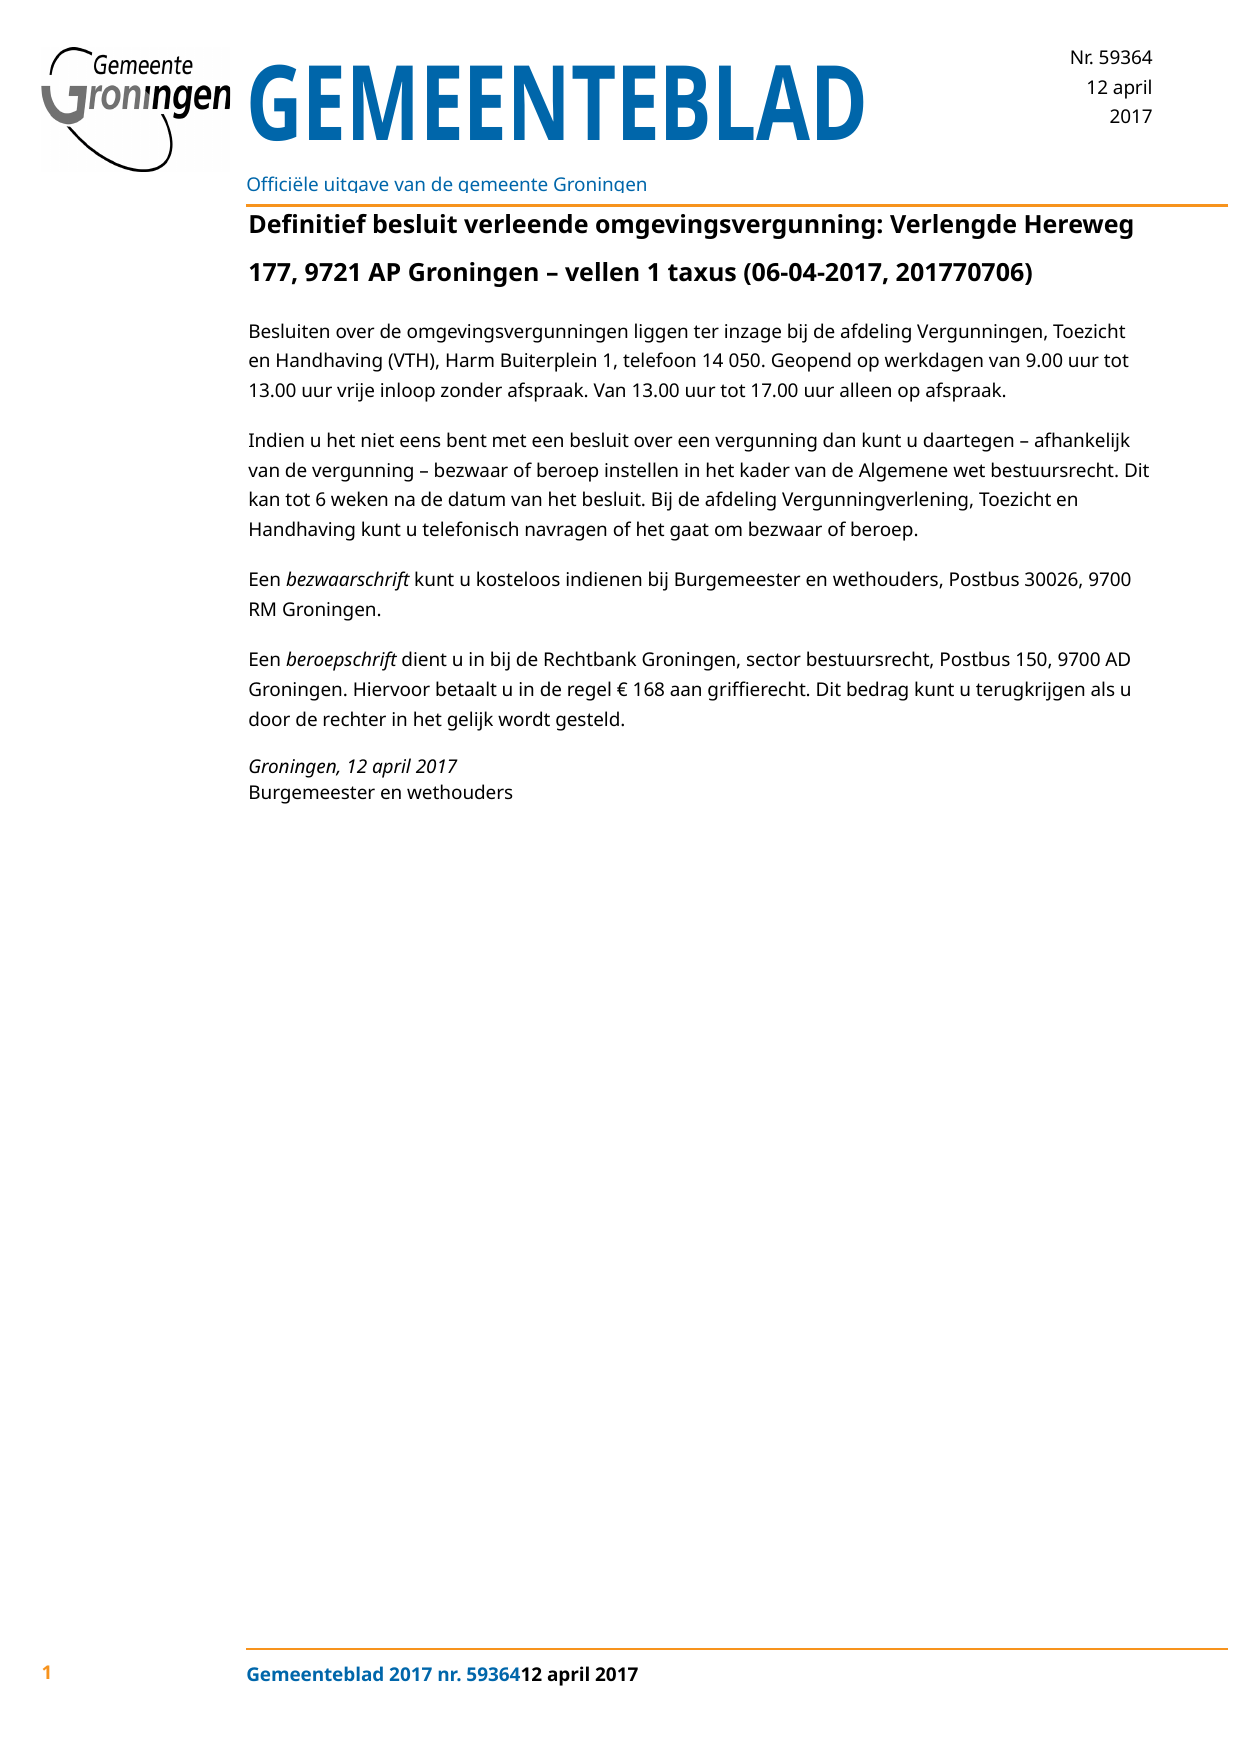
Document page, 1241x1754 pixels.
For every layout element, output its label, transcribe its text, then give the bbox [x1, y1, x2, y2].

text Een beroepschrift dient u in bij de Rechtbank Groningen, sector bestuursrecht, Postbus 150, 9700 AD Groningen. Hiervoor betaalt u in de regel € 168 aan griffierecht. Dit bedrag kunt u terugkrijgen als u door de rechter in het gelijk wordt gesteld. [248, 647, 1152, 732]
text Burgemeester en wethouders [248, 779, 1152, 805]
text Indien u het niet eens bent met een besluit over een vergunning dan kunt u daartegen – afhankelijk van de vergunning – bezwaar of beroep instellen in het kader van de Algemene wet bestuursrecht. Dit kan tot 6 weken na de datum van het besluit. Bij de afdeling Vergunningverlening, Toezicht en Handhaving kunt u telefonisch navragen of het gaat om bezwaar of beroep. [248, 427, 1152, 542]
picture [41, 47, 231, 172]
text Groningen, 12 april 2017 [248, 754, 1152, 779]
text Een bezwaarschrift kunt u kosteloos indienen bij Burgemeester en wethouders, Postbus 30026, 9700 RM Groningen. [248, 567, 1152, 622]
text Besluiten over de omgevingsvergunningen liggen ter inzage bij de afdeling Vergunningen, Toezicht en Handhaving (VTH), Harm Buiterplein 1, telefoon 14 050. Geopend op werkdagen van 9.00 uur tot 13.00 uur vrije inloop zonder afspraak. Van 13.00 uur tot 17.00 uur alleen op afspraak. [248, 318, 1152, 403]
text Definitief besluit verleende omgevingsvergunning: Verlengde Hereweg 177, 9721 AP Groningen – vellen 1 taxus (06-04-2017, 201770706) [248, 207, 1152, 288]
